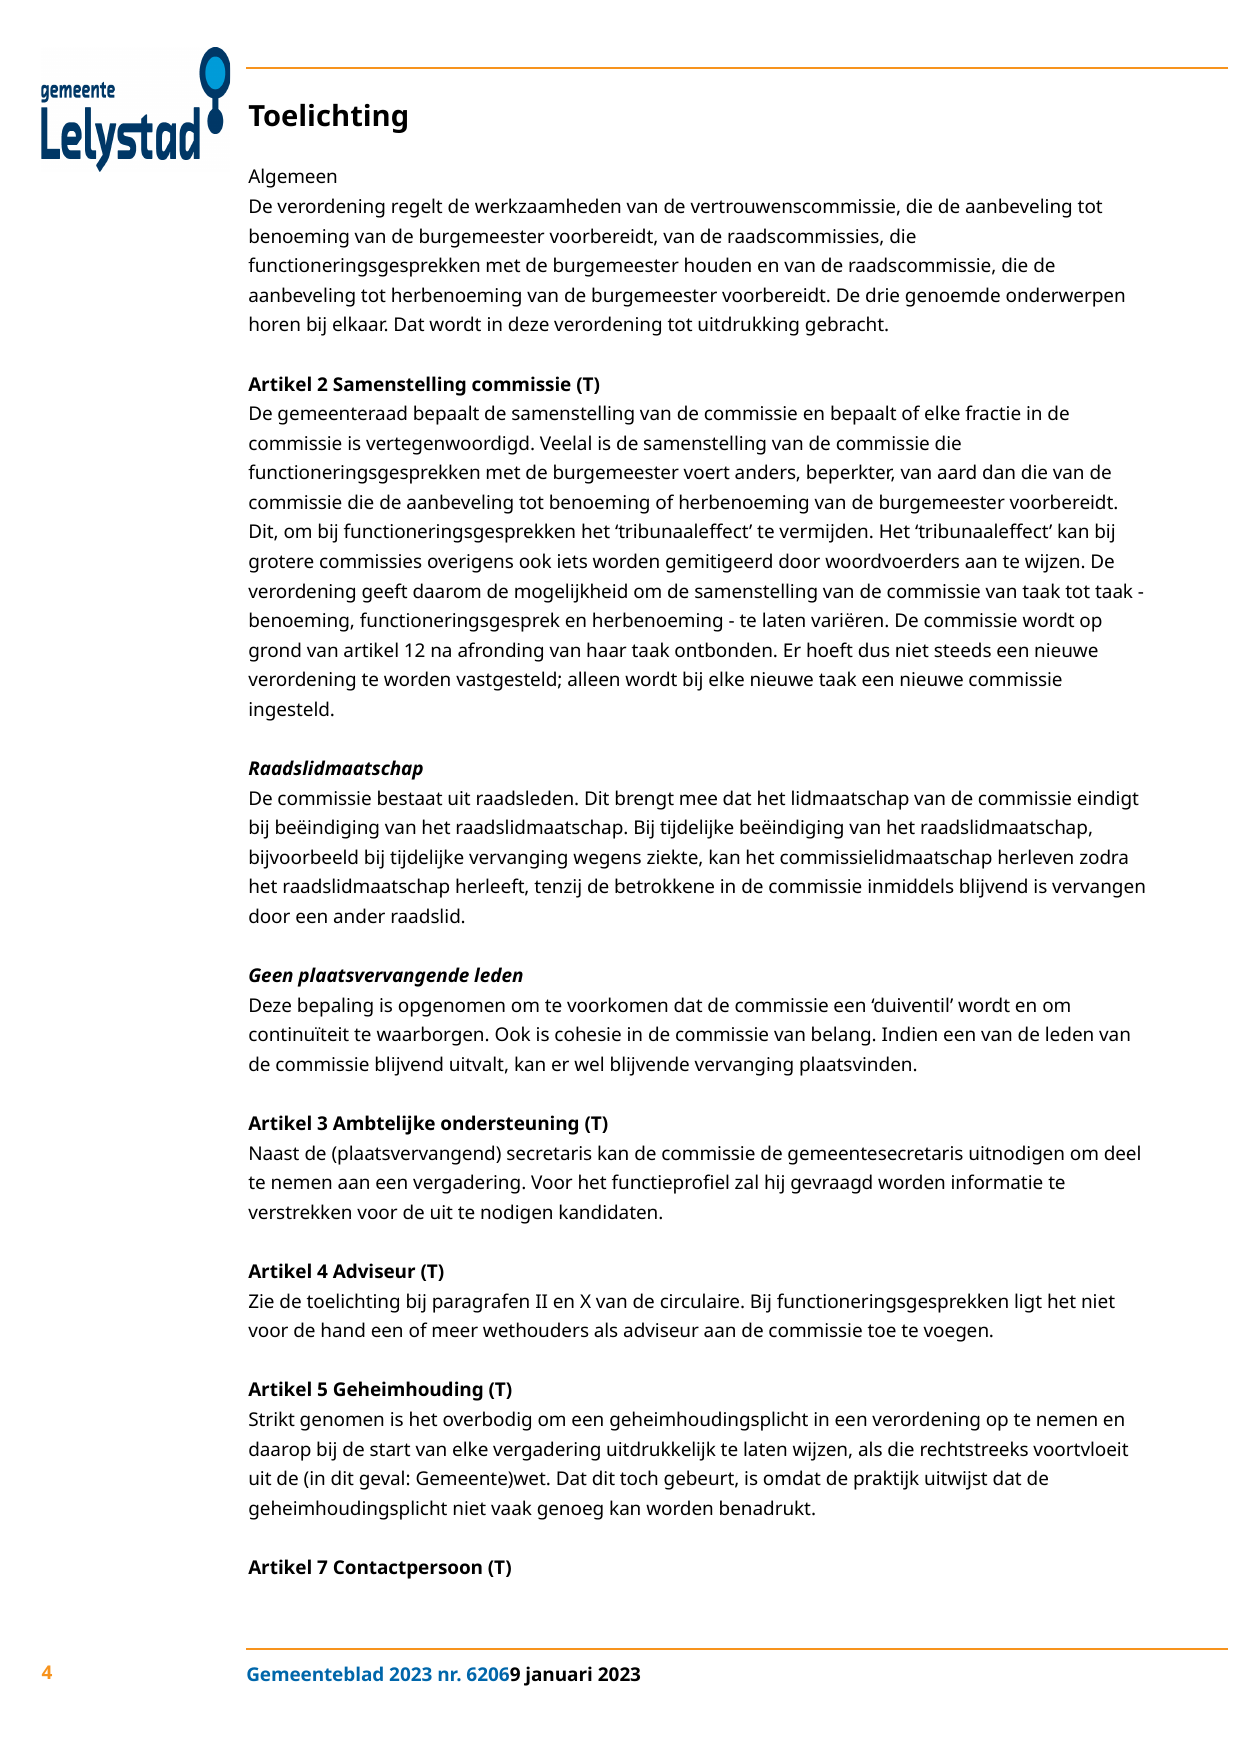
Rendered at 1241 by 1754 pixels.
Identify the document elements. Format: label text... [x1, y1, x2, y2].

text Strikt genomen is het overbodig om een geheimhoudingsplicht in een verordening op te nemen en daarop bij de start van elke vergadering uitdrukkelijk te laten wijzen, als die rechtstreeks voortvloeit uit de (in dit geval: Gemeente)wet. Dat dit toch gebeurt, is omdat de praktijk uitwijst dat de geheimhoudingsplicht niet vaak genoeg kan worden benadrukt. [248, 1406, 1152, 1521]
text Algemeen [248, 164, 1152, 189]
picture [41, 47, 231, 172]
text Artikel 3 Ambtelijke ondersteuning (T) [248, 1110, 1152, 1136]
text De verordening regelt de werkzaamheden van de vertrouwenscommissie, die de aanbeveling tot benoeming van de burgemeester voorbereidt, van de raadscommissies, die functioneringsgesprekken met de burgemeester houden en van de raadscommissie, die de aanbeveling tot herbenoeming van de burgemeester voorbereidt. De drie genoemde onderwerpen horen bij elkaar. Dat wordt in deze verordening tot uitdrukking gebracht. [248, 193, 1152, 337]
text De gemeenteraad bepaalt de samenstelling van de commissie en bepaalt of elke fractie in de commissie is vertegenwoordigd. Veelal is de samenstelling van de commissie die functioneringsgesprekken met de burgemeester voert anders, beperkter, van aard dan die van de commissie die de aanbeveling tot benoeming of herbenoeming van de burgemeester voorbereidt. Dit, om bij functioneringsgesprekken het ‘tribunaaleffect’ te vermijden. Het ‘tribunaaleffect’ kan bij grotere commissies overigens ook iets worden gemitigeerd door woordvoerders aan te wijzen. De verordening geeft daarom de mogelijkheid om de samenstelling van de commissie van taak tot taak - benoeming, functioneringsgesprek en herbenoeming - te laten variëren. De commissie wordt op grond van artikel 12 na afronding van haar taak ontbonden. Er hoeft dus niet steeds een nieuwe verordening te worden vastgesteld; alleen wordt bij elke nieuwe taak een nieuwe commissie ingesteld. [248, 400, 1152, 722]
text Geen plaatsvervangende leden [248, 962, 1152, 988]
text Artikel 7 Contactpersoon (T) [248, 1554, 1152, 1580]
text Toelichting [248, 95, 1152, 134]
text Raadslidmaatschap [248, 755, 1152, 781]
text Naast de (plaatsvervangend) secretaris kan de commissie de gemeentesecretaris uitnodigen om deel te nemen aan een vergadering. Voor het functieprofiel zal hij gevraagd worden informatie te verstrekken voor de uit te nodigen kandidaten. [248, 1140, 1152, 1225]
text Zie de toelichting bij paragrafen II en X van de circulaire. Bij functioneringsgesprekken ligt het niet voor de hand een of meer wethouders als adviseur aan de commissie toe te voegen. [248, 1288, 1152, 1343]
text Artikel 5 Geheimhouding (T) [248, 1377, 1152, 1402]
text Deze bepaling is opgenomen om te voorkomen dat de commissie een ‘duiventil’ wordt en om continuïteit te waarborgen. Ook is cohesie in de commissie van belang. Indien een van de leden van de commissie blijvend uitvalt, kan er wel blijvende vervanging plaatsvinden. [248, 992, 1152, 1077]
text De commissie bestaat uit raadsleden. Dit brengt mee dat het lidmaatschap van de commissie eindigt bij beëindiging van het raadslidmaatschap. Bij tijdelijke beëindiging van het raadslidmaatschap, bijvoorbeeld bij tijdelijke vervanging wegens ziekte, kan het commissielidmaatschap herleven zodra het raadslidmaatschap herleeft, tenzij de betrokkene in de commissie inmiddels blijvend is vervangen door een ander raadslid. [248, 785, 1152, 929]
text Artikel 2 Samenstelling commissie (T) [248, 371, 1152, 396]
text Artikel 4 Adviseur (T) [248, 1258, 1152, 1284]
